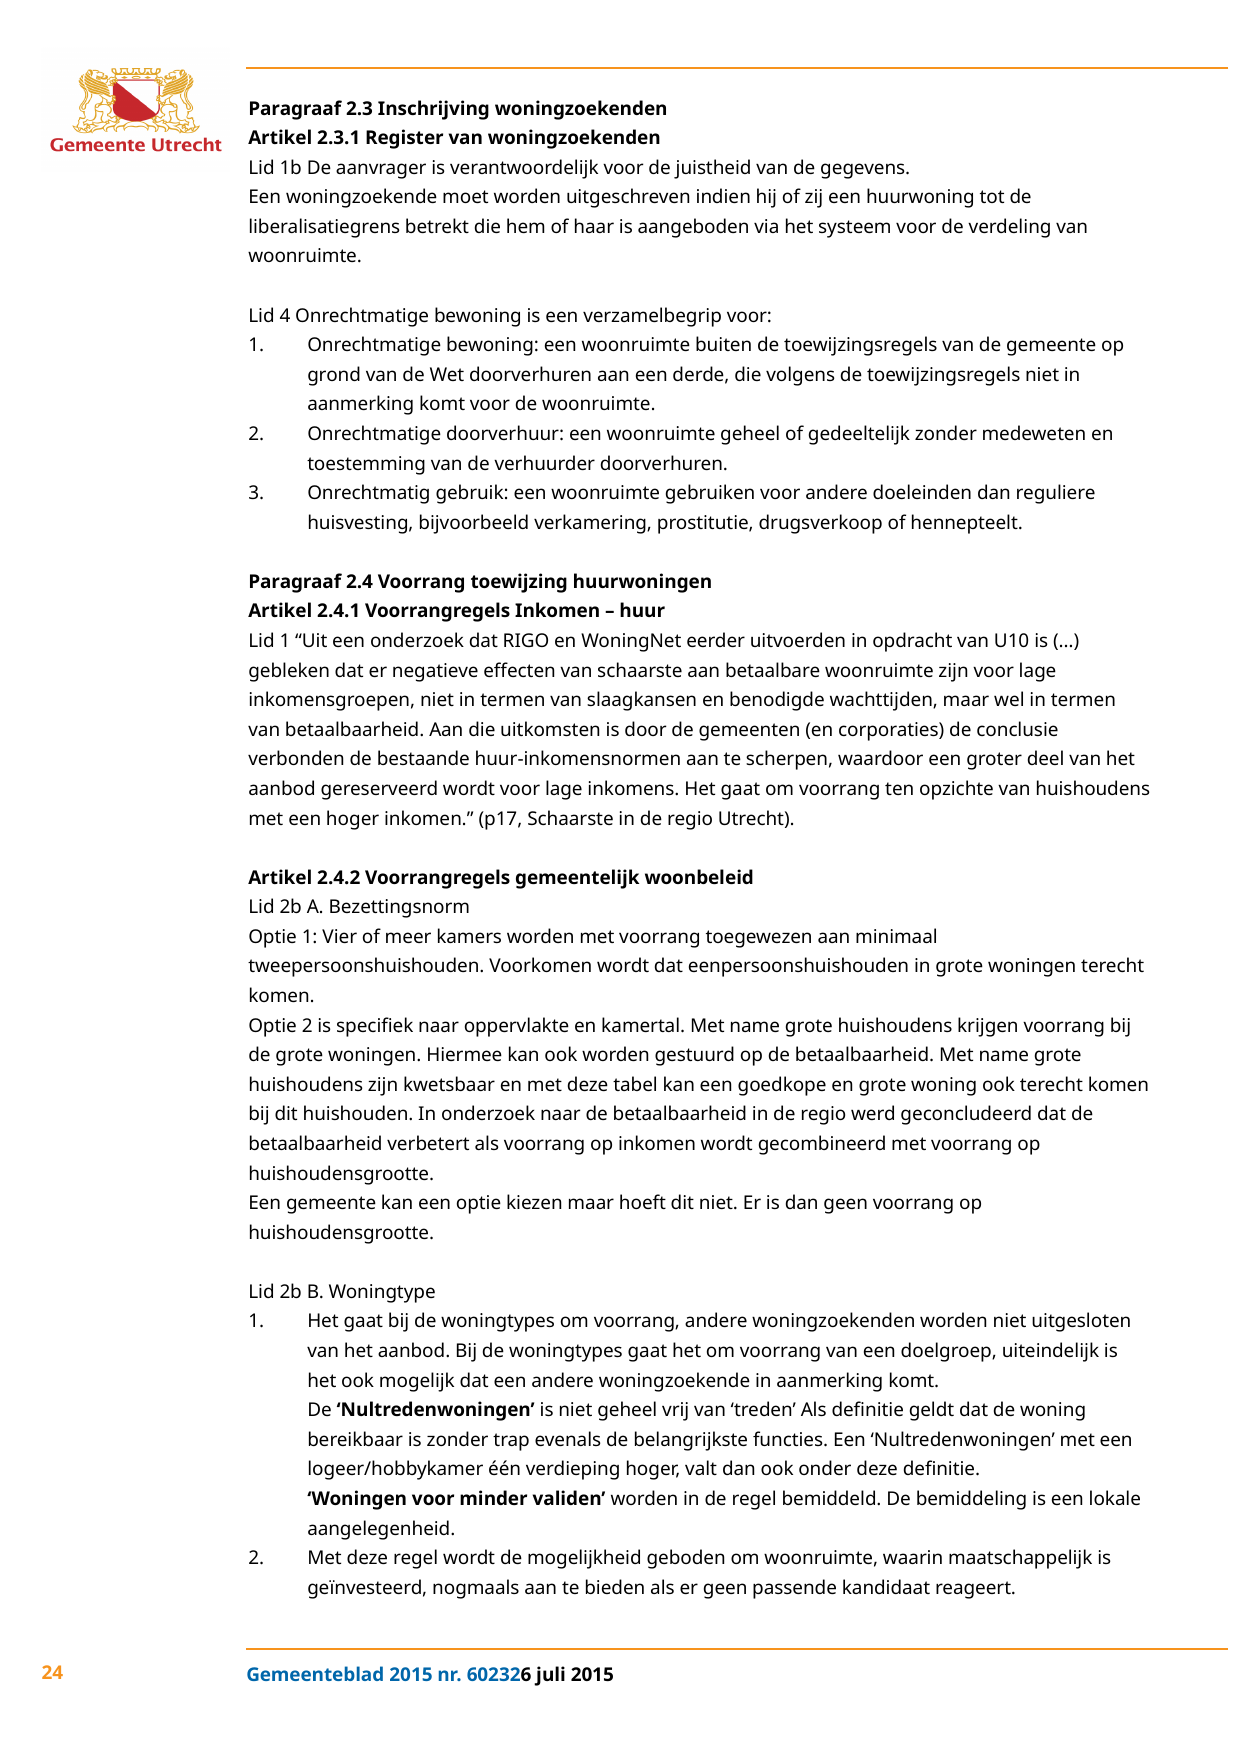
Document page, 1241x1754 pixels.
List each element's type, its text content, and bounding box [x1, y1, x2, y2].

list Onrechtmatige doorverhuur: een woonruimte geheel of gedeeltelijk zonder medeweten en toestemming van de verhuurder doorverhuren. [248, 420, 1152, 476]
list De ‘Nultredenwoningen’ is niet geheel vrij van ‘treden’ Als definitie geldt dat de woning bereikbaar is zonder trap evenals de belangrijkste functies. Een ‘Nultredenwoningen’ met een logeer/hobbykamer één verdieping hoger, valt dan ook onder deze definitie. [248, 1396, 1152, 1481]
text Lid 1 “Uit een onderzoek dat RIGO en WoningNet eerder uitvoerden in opdracht van U10 is (…) gebleken dat er negatieve effecten van schaarste aan betaalbare woonruimte zijn voor lage inkomensgroepen, niet in termen van slaagkansen en benodigde wachttijden, maar wel in termen van betaalbaarheid. Aan die uitkomsten is door de gemeenten (en corporaties) de conclusie verbonden de bestaande huur-inkomensnormen aan te scherpen, waardoor een groter deel van het aanbod gereserveerd wordt voor lage inkomens. Het gaat om voorrang ten opzichte van huishoudens met een hoger inkomen.” (p17, Schaarste in de regio Utrecht). [248, 627, 1152, 831]
text Optie 2 is specifiek naar oppervlakte en kamertal. Met name grote huishoudens krijgen voorrang bij de grote woningen. Hiermee kan ook worden gestuurd op de betaalbaarheid. Met name grote huishoudens zijn kwetsbaar en met deze tabel kan een goedkope en grote woning ook terecht komen bij dit huishouden. In onderzoek naar de betaalbaarheid in de regio werd geconcludeerd dat de betaalbaarheid verbetert als voorrang op inkomen wordt gecombineerd met voorrang op huishoudensgrootte. [248, 1012, 1152, 1186]
list ‘Woningen voor minder validen’ worden in de regel bemiddeld. De bemiddeling is een lokale aangelegenheid. [248, 1485, 1152, 1541]
text Artikel 2.4.2 Voorrangregels gemeentelijk woonbeleid [248, 864, 1152, 890]
text Paragraaf 2.3 Inschrijving woningzoekenden [248, 95, 1152, 121]
text Paragraaf 2.4 Voorrang toewijzing huurwoningen [248, 568, 1152, 594]
list Met deze regel wordt de mogelijkheid geboden om woonruimte, waarin maatschappelijk is geïnvesteerd, nogmaals aan te bieden als er geen passende kandidaat reageert. [248, 1544, 1152, 1600]
list Onrechtmatig gebruik: een woonruimte gebruiken voor andere doeleinden dan reguliere huisvesting, bijvoorbeeld verkamering, prostitutie, drugsverkoop of hennepteelt. [248, 479, 1152, 535]
text Lid 4 Onrechtmatige bewoning is een verzamelbegrip voor: [248, 302, 1152, 328]
text Lid 2b B. Woningtype [248, 1278, 1152, 1304]
text Artikel 2.3.1 Register van woningzoekenden [248, 124, 1152, 150]
list Onrechtmatige bewoning: een woonruimte buiten de toewijzingsregels van de gemeente op grond van de Wet doorverhuren aan een derde, die volgens de toewijzingsregels niet in aanmerking komt voor de woonruimte. [248, 331, 1152, 416]
text Artikel 2.4.1 Voorrangregels Inkomen – huur [248, 598, 1152, 623]
list Het gaat bij de woningtypes om voorrang, andere woningzoekenden worden niet uitgesloten van het aanbod. Bij de woningtypes gaat het om voorrang van een doelgroep, uiteindelijk is het ook mogelijk dat een andere woningzoekende in aanmerking komt. [248, 1308, 1152, 1393]
text Een gemeente kan een optie kiezen maar hoeft dit niet. Er is dan geen voorrang op huishoudensgrootte. [248, 1189, 1152, 1245]
text Lid 1b De aanvrager is verantwoordelijk voor de juistheid van de gegevens. [248, 154, 1152, 180]
picture [41, 47, 231, 172]
text Een woningzoekende moet worden uitgeschreven indien hij of zij een huurwoning tot de liberalisatiegrens betrekt die hem of haar is aangeboden via het systeem voor de verdeling van woonruimte. [248, 183, 1152, 268]
text Optie 1: Vier of meer kamers worden met voorrang toegewezen aan minimaal tweepersoonshuishouden. Voorkomen wordt dat eenpersoonshuishouden in grote woningen terecht komen. [248, 923, 1152, 1008]
text Lid 2b A. Bezettingsnorm [248, 893, 1152, 919]
